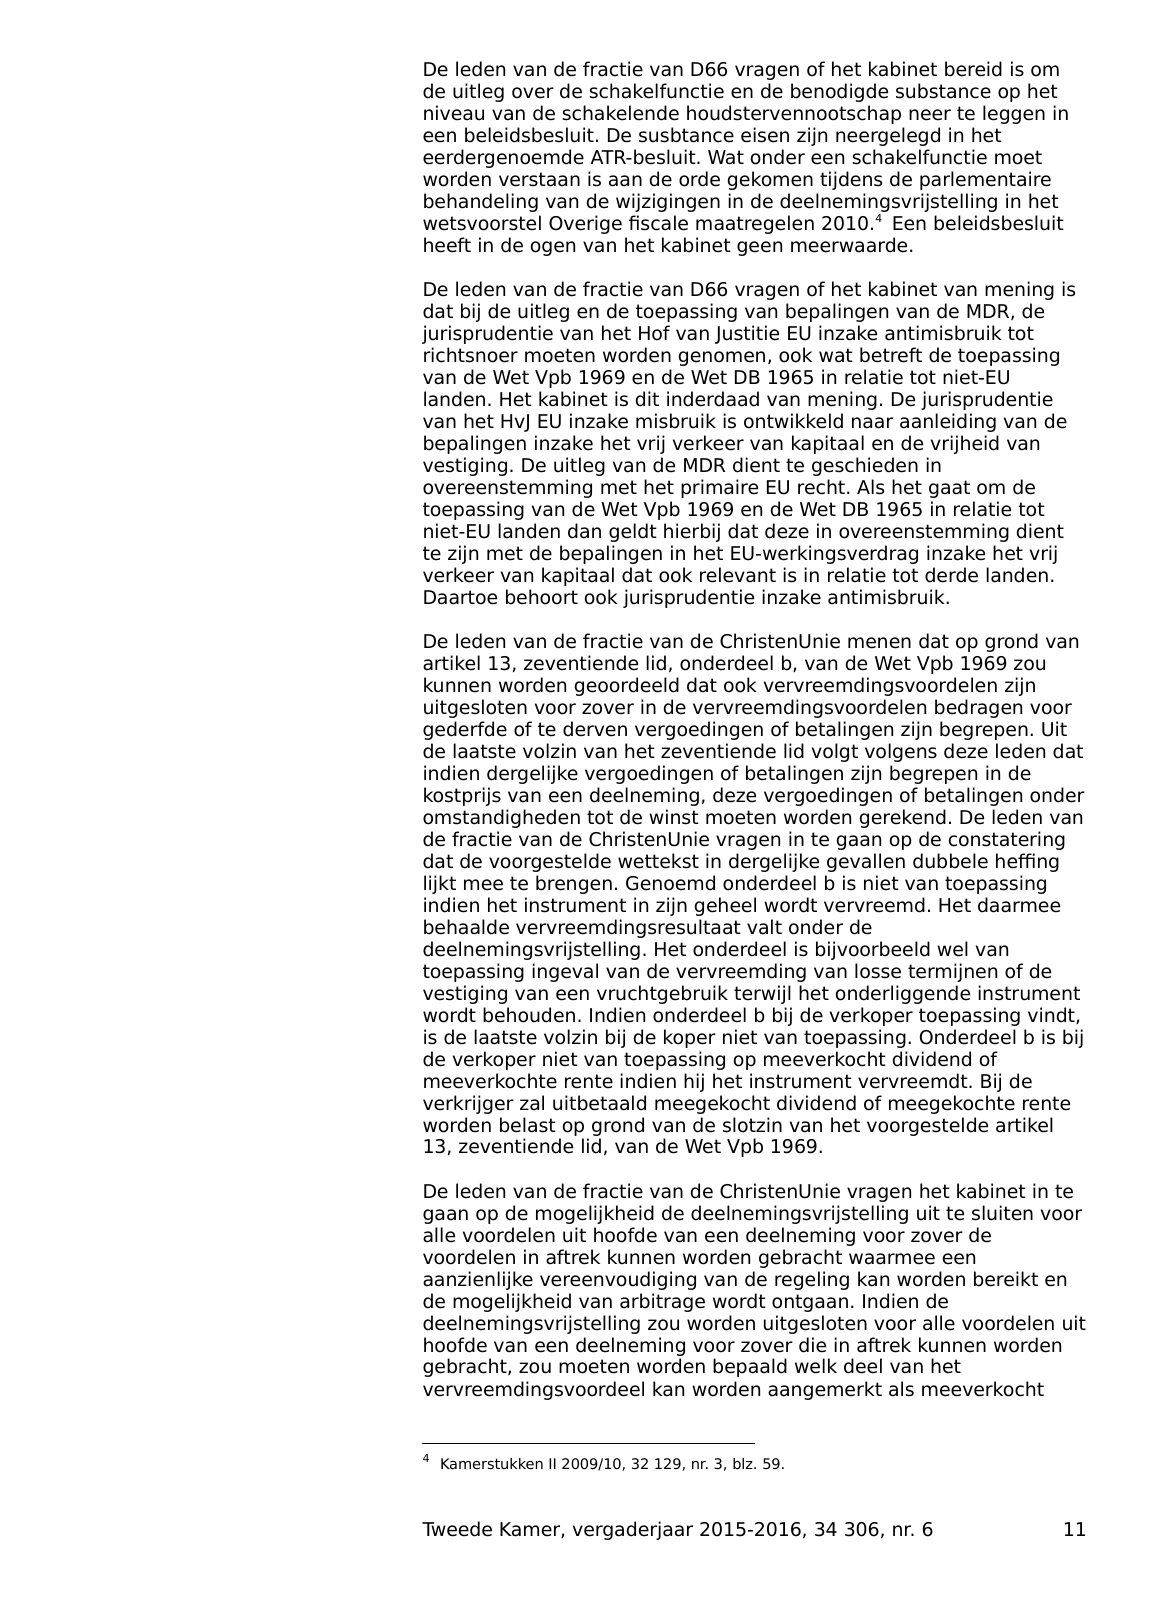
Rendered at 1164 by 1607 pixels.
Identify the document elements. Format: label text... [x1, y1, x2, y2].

text De leden van de fractie van de ChristenUnie vragen het kabinet in te gaan op de mogelijkheid de deelnemingsvrijstelling uit te sluiten voor alle voordelen uit hoofde van een deelneming voor zover de voordelen in aftrek kunnen worden gebracht waarmee een aanzienlijke vereenvoudiging van de regeling kan worden bereikt en de mogelijkheid van arbitrage wordt ontgaan. Indien de deelnemingsvrijstelling zou worden uitgesloten voor alle voordelen uit hoofde van een deelneming voor zover die in aftrek kunnen worden gebracht, zou moeten worden bepaald welk deel van het vervreemdingsvoordeel kan worden aangemerkt als meeverkocht [422, 1181, 1087, 1400]
text De leden van de fractie van D66 vragen of het kabinet bereid is om de uitleg over de schakelfunctie en de benodigde substance op het niveau van de schakelende houdstervennootschap neer te leggen in een beleidsbesluit. De susbtance eisen zijn neergelegd in het eerdergenoemde ATR-besluit. Wat onder een schakelfunctie moet worden verstaan is aan de orde gekomen tijdens de parlementaire behandeling van de wijzigingen in de deelnemingsvrijstelling in het wetsvoorstel Overige fiscale maatregelen 2010. Een beleidsbesluit heeft in de ogen van het kabinet geen meerwaarde. [422, 59, 1087, 257]
text De leden van de fractie van D66 vragen of het kabinet van mening is dat bij de uitleg en de toepassing van bepalingen van de MDR, de jurisprudentie van het Hof van Justitie EU inzake antimisbruik tot richtsnoer moeten worden genomen, ook wat betreft de toepassing van de Wet Vpb 1969 en de Wet DB 1965 in relatie tot niet-EU landen. Het kabinet is dit inderdaad van mening. De jurisprudentie van het HvJ EU inzake misbruik is ontwikkeld naar aanleiding van de bepalingen inzake het vrij verkeer van kapitaal en de vrijheid van vestiging. De uitleg van de MDR dient te geschieden in overeenstemming met het primaire EU recht. Als het gaat om de toepassing van de Wet Vpb 1969 en de Wet DB 1965 in relatie tot niet-EU landen dan geldt hierbij dat deze in overeenstemming dient te zijn met de bepalingen in het EU-werkingsverdrag inzake het vrij verkeer van kapitaal dat ook relevant is in relatie tot derde landen. Daartoe behoort ook jurisprudentie inzake antimisbruik. [422, 279, 1087, 609]
text Kamerstukken II 2009/10, 32 129, nr. 3, blz. 59. [422, 1452, 1087, 1474]
text De leden van de fractie van de ChristenUnie menen dat op grond van artikel 13, zeventiende lid, onderdeel b, van de Wet Vpb 1969 zou kunnen worden geoordeeld dat ook vervreemdingsvoordelen zijn uitgesloten voor zover in de vervreemdingsvoordelen bedragen voor gederfde of te derven vergoedingen of betalingen zijn begrepen. Uit de laatste volzin van het zeventiende lid volgt volgens deze leden dat indien dergelijke vergoedingen of betalingen zijn begrepen in de kostprijs van een deelneming, deze vergoedingen of betalingen onder omstandigheden tot de winst moeten worden gerekend. De leden van de fractie van de ChristenUnie vragen in te gaan op de constatering dat de voorgestelde wettekst in dergelijke gevallen dubbele heffing lijkt mee te brengen. Genoemd onderdeel b is niet van toepassing indien het instrument in zijn geheel wordt vervreemd. Het daarmee behaalde vervreemdingsresultaat valt onder de deelnemingsvrijstelling. Het onderdeel is bijvoorbeeld wel van toepassing ingeval van de vervreemding van losse termijnen of de vestiging van een vruchtgebruik terwijl het onderliggende instrument wordt behouden. Indien onderdeel b bij de verkoper toepassing vindt, is de laatste volzin bij de koper niet van toepassing. Onderdeel b is bij de verkoper niet van toepassing op meeverkocht dividend of meeverkochte rente indien hij het instrument vervreemdt. Bij de verkrijger zal uitbetaald meegekocht dividend of meegekochte rente worden belast op grond van de slotzin van het voorgestelde artikel 13, zeventiende lid, van de Wet Vpb 1969. [422, 631, 1087, 1158]
